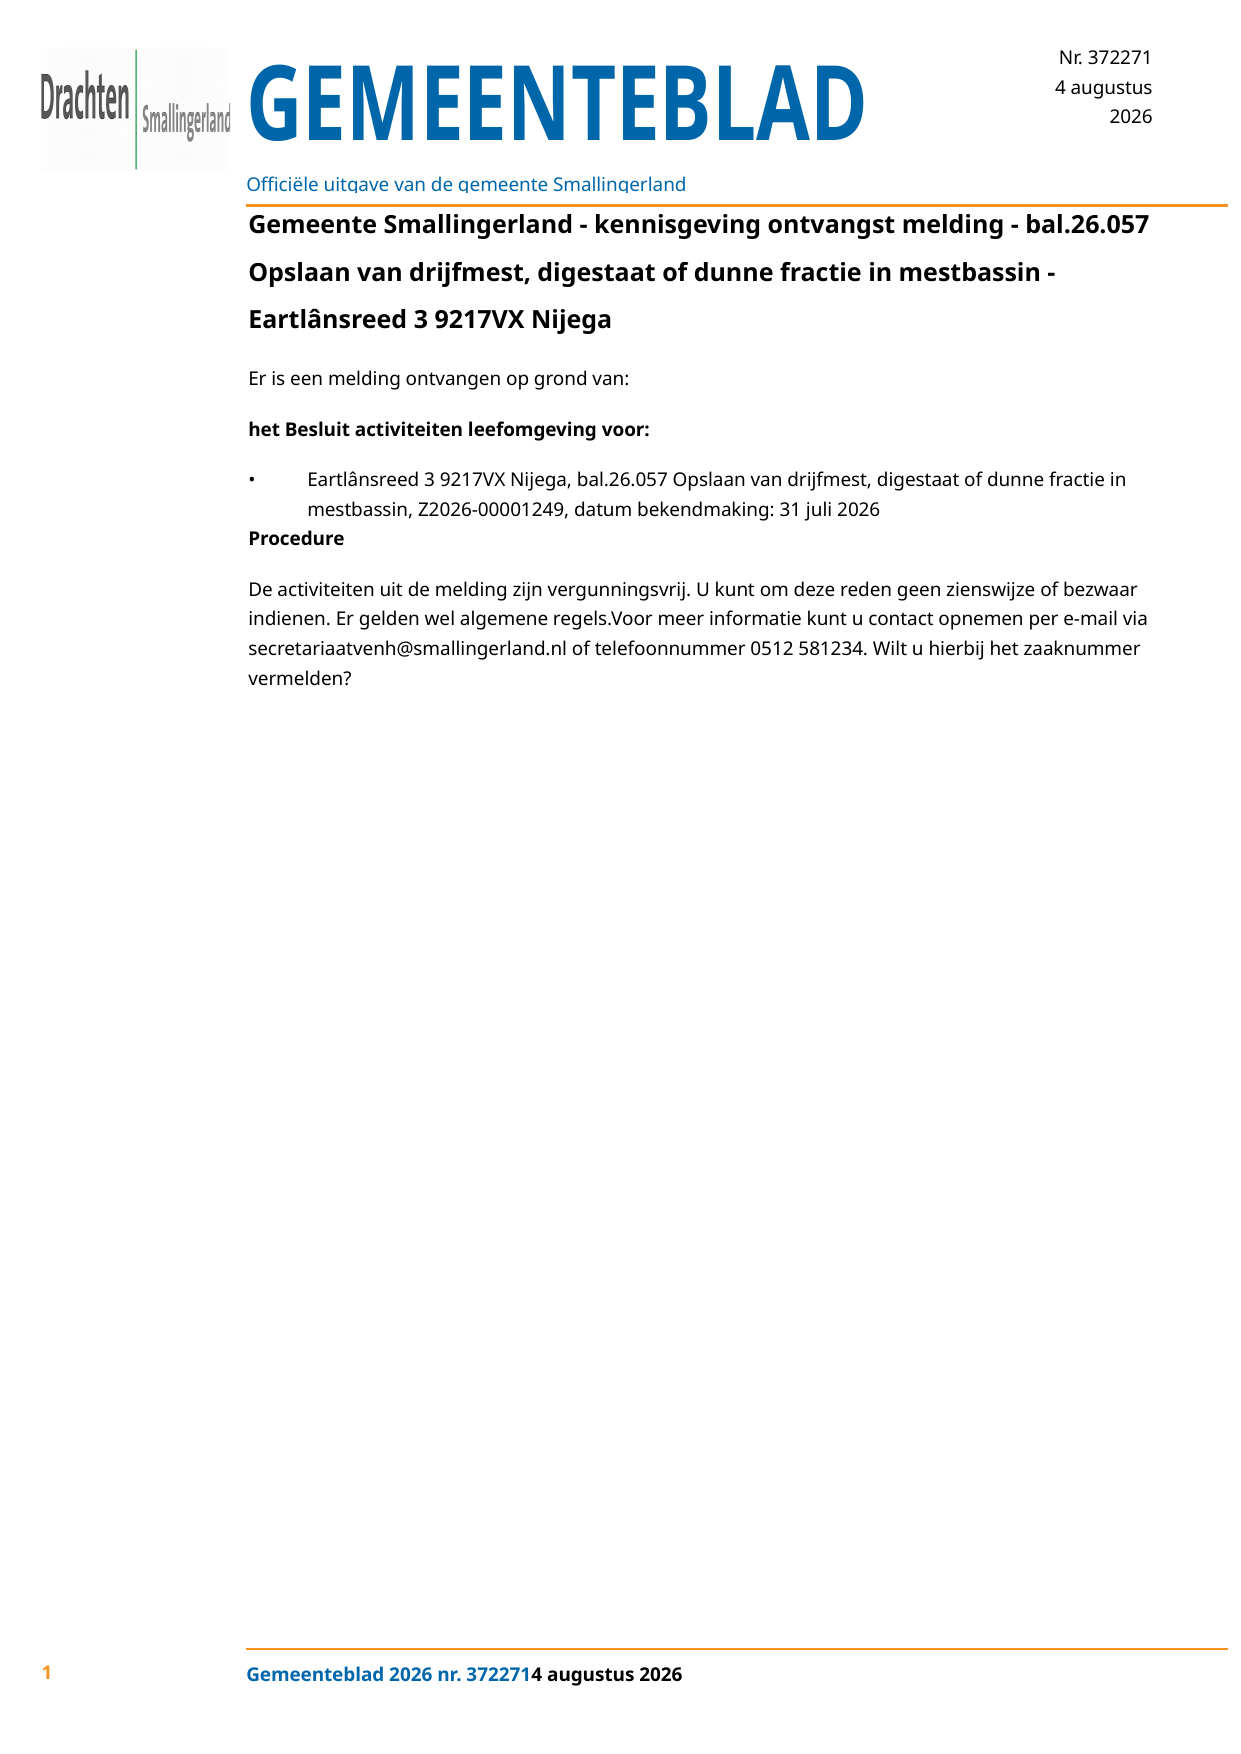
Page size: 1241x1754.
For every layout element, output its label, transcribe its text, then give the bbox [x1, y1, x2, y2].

text Er is een melding ontvangen op grond van: [248, 366, 1152, 391]
list Eartlânsreed 3 9217VX Nijega, bal.26.057 Opslaan van drijfmest, digestaat of dunne fractie in mestbassin, Z2026-00001249, datum bekendmaking: 31 juli 2026 [248, 466, 1152, 522]
picture [41, 47, 231, 172]
text Procedure [248, 526, 1152, 551]
text De activiteiten uit de melding zijn vergunningsvrij. U kunt om deze reden geen zienswijze of bezwaar indienen. Er gelden wel algemene regels.Voor meer informatie kunt u contact opnemen per e-mail via secretariaatvenh@smallingerland.nl of telefoonnummer 0512 581234. Wilt u hierbij het zaaknummer vermelden? [248, 576, 1152, 690]
text het Besluit activiteiten leefomgeving voor: [248, 416, 1152, 442]
text Gemeente Smallingerland - kennisgeving ontvangst melding - bal.26.057 Opslaan van drijfmest, digestaat of dunne fractie in mestbassin - Eartlânsreed 3 9217VX Nijega [248, 207, 1152, 336]
